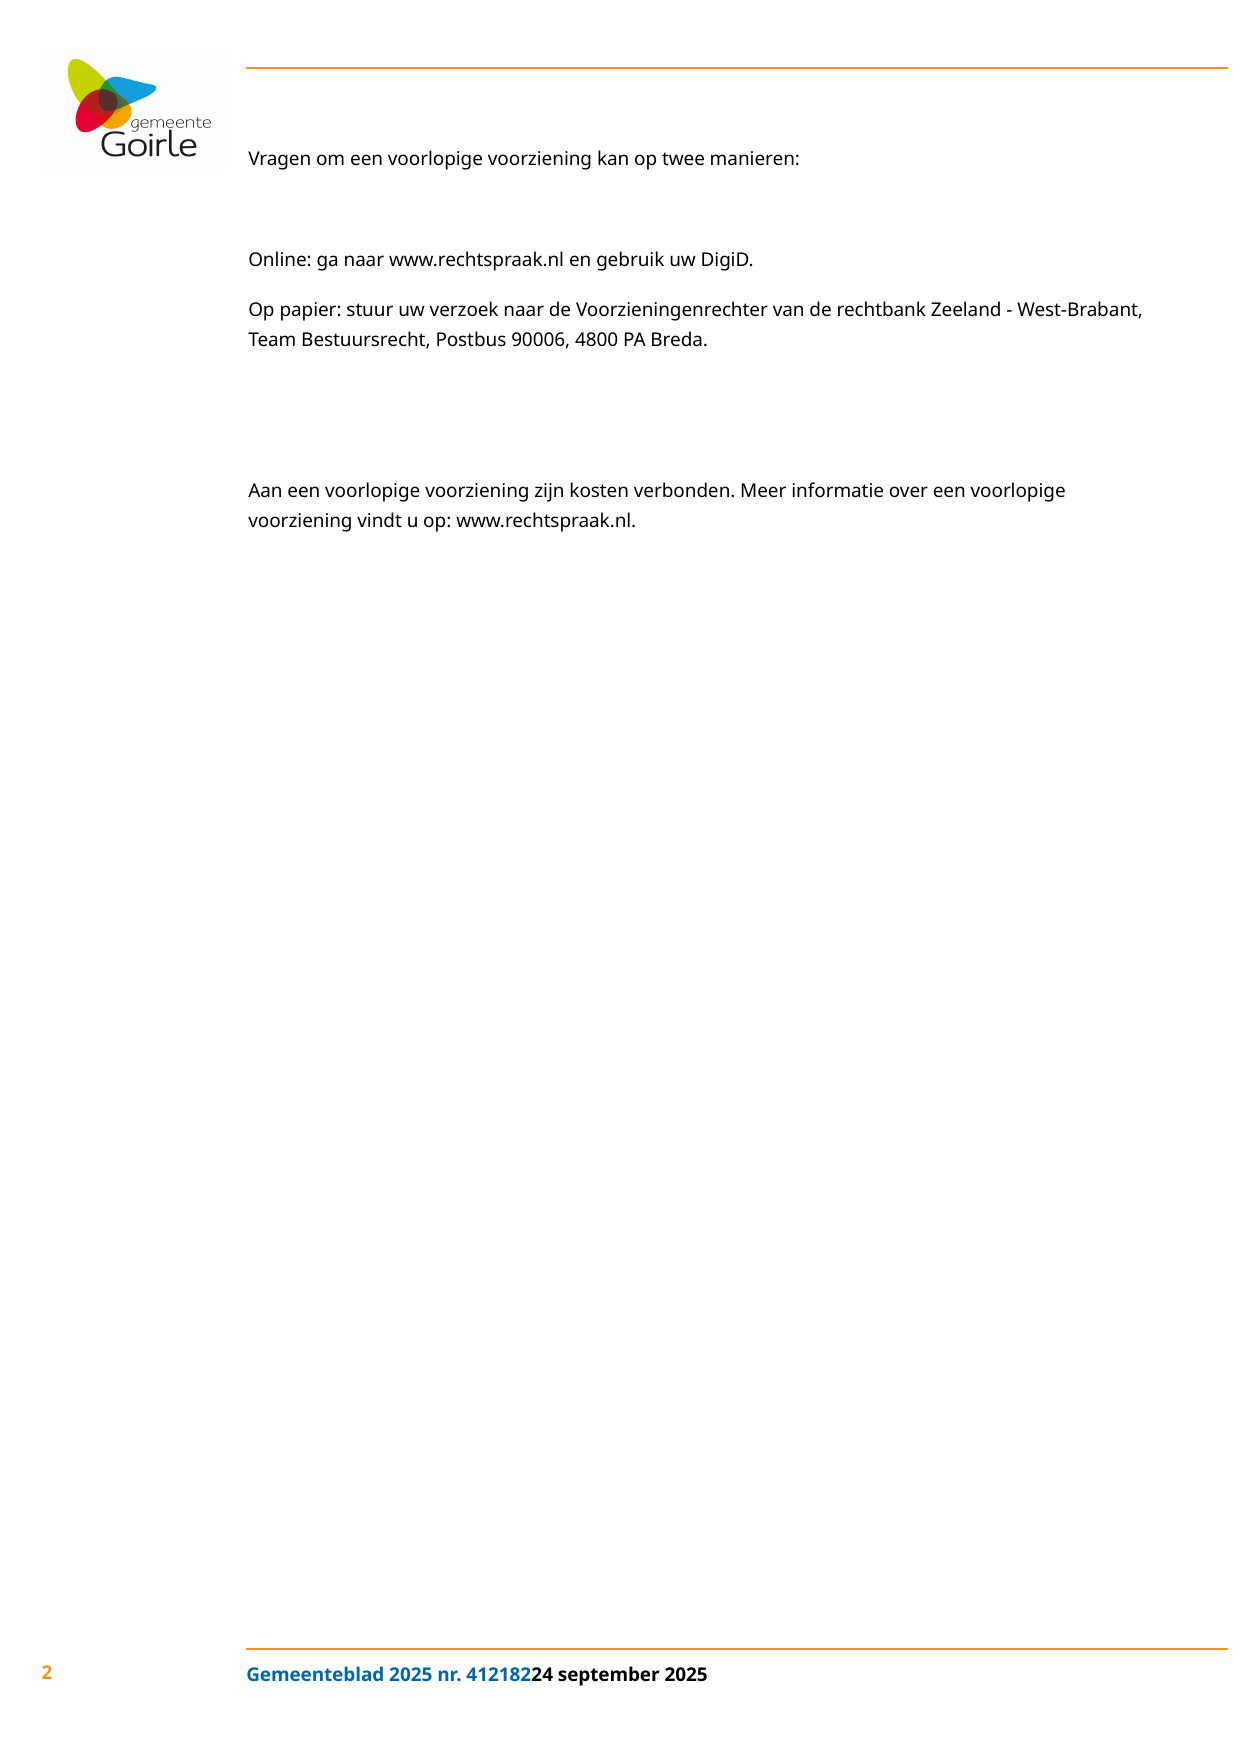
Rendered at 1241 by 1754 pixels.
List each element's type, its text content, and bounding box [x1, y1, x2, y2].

text Op papier: stuur uw verzoek naar de Voorzieningenrechter van de rechtbank Zeeland - West-Brabant, Team Bestuursrecht, Postbus 90006, 4800 PA Breda. [248, 296, 1152, 352]
text Aan een voorlopige voorziening zijn kosten verbonden. Meer informatie over een voorlopige voorziening vindt u op: www.rechtspraak.nl. [248, 477, 1152, 533]
picture [41, 47, 231, 172]
text Vragen om een voorlopige voorziening kan op twee manieren: [248, 145, 1152, 171]
text Online: ga naar www.rechtspraak.nl en gebruik uw DigiD. [248, 246, 1152, 272]
